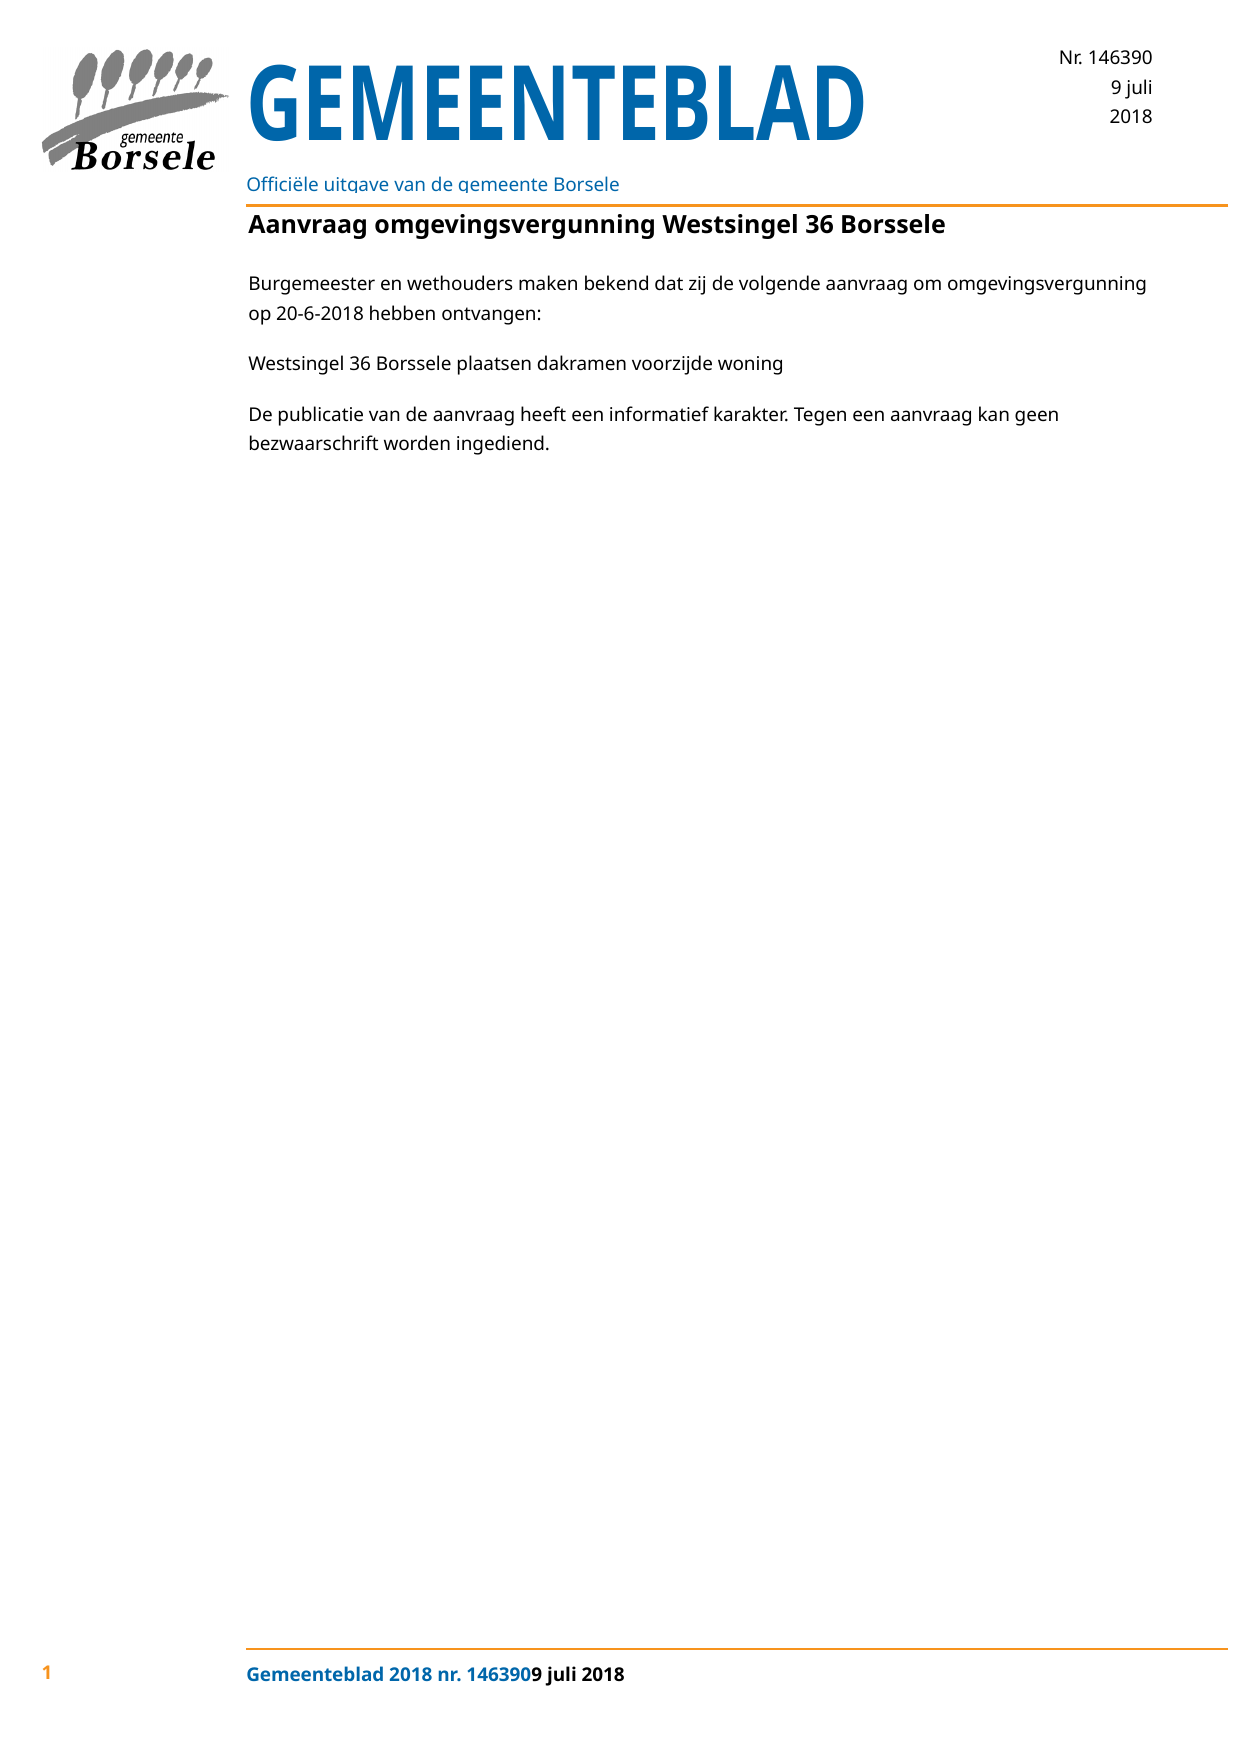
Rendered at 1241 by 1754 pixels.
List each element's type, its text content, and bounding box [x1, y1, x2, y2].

picture [41, 47, 231, 172]
text De publicatie van de aanvraag heeft een informatief karakter. Tegen een aanvraag kan geen bezwaarschrift worden ingediend. [248, 401, 1152, 456]
text Aanvraag omgevingsvergunning Westsingel 36 Borssele [248, 207, 1152, 241]
text Westsingel 36 Borssele plaatsen dakramen voorzijde woning [248, 350, 1152, 376]
text Burgemeester en wethouders maken bekend dat zij de volgende aanvraag om omgevingsvergunning op 20-6-2018 hebben ontvangen: [248, 270, 1152, 326]
